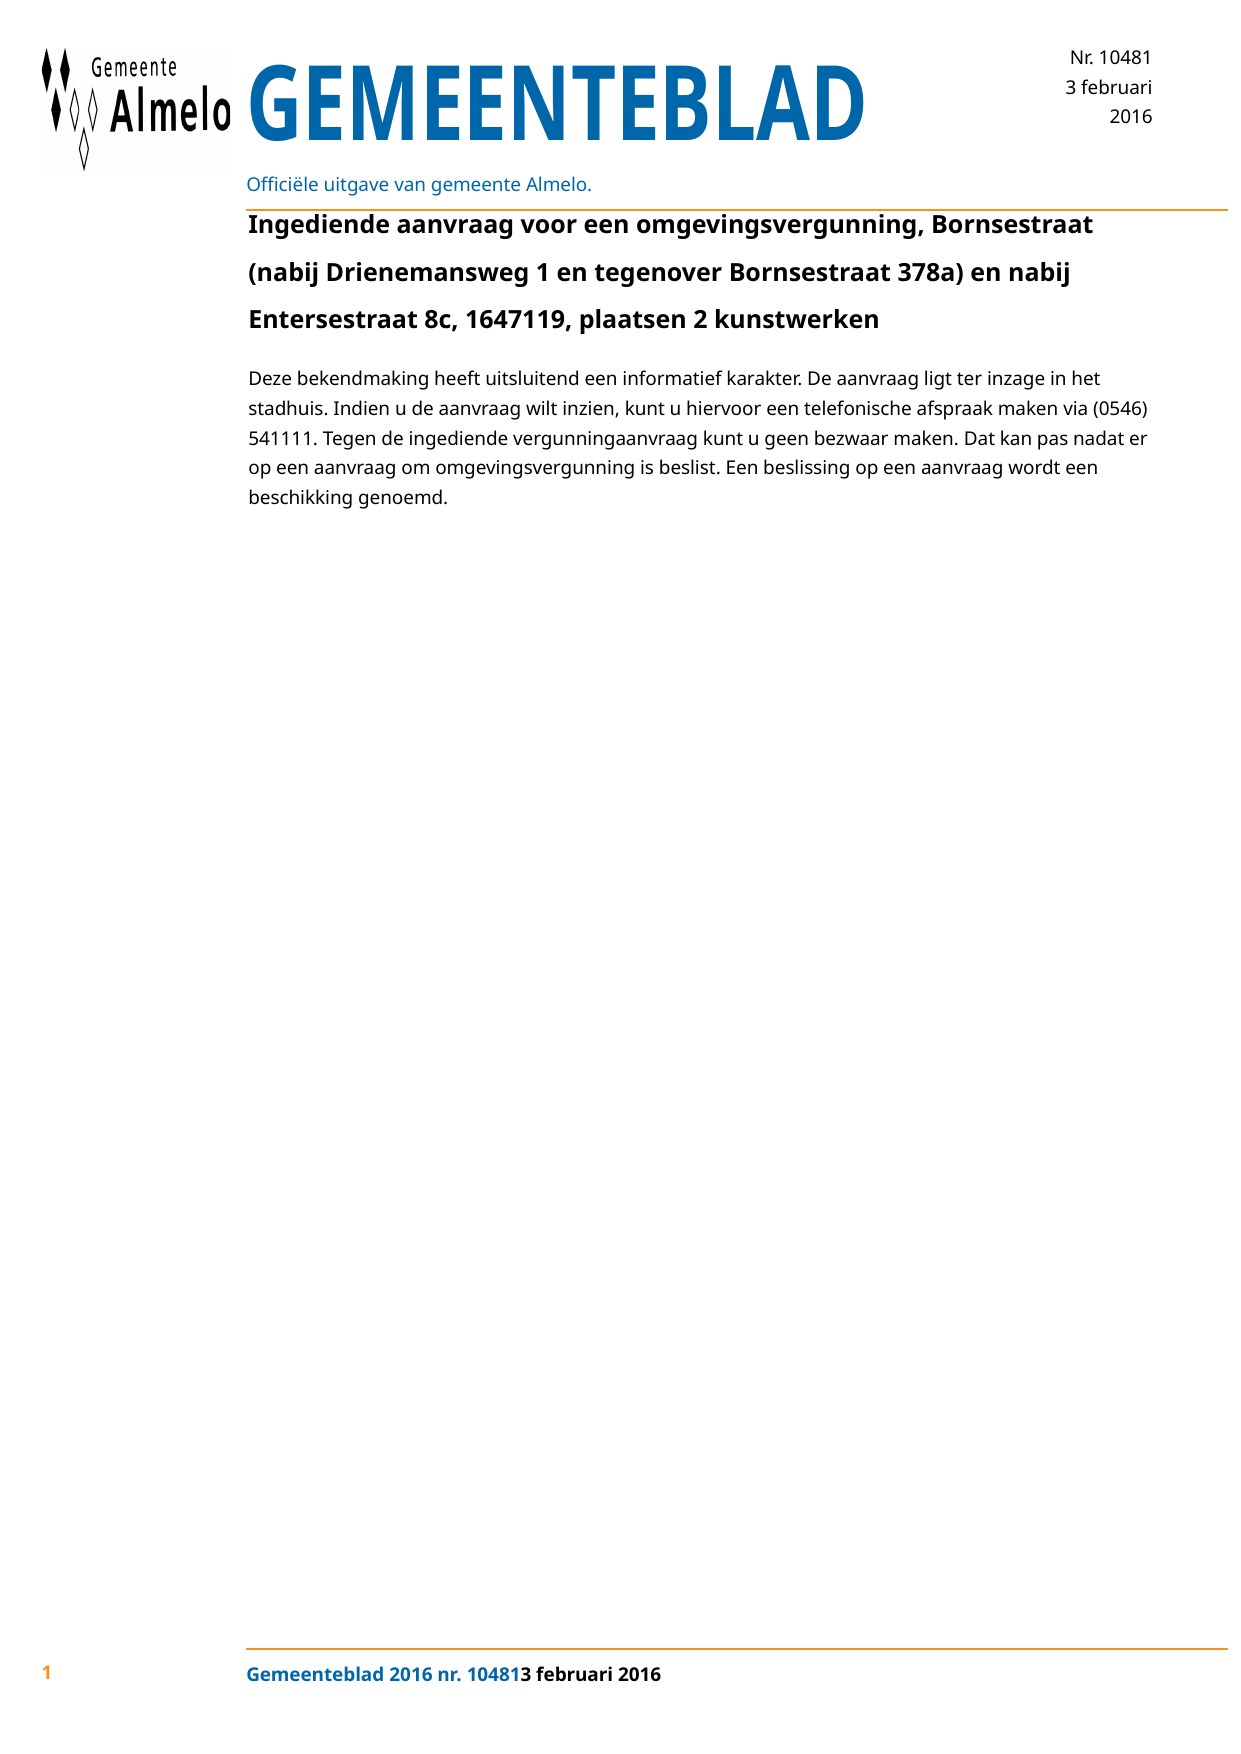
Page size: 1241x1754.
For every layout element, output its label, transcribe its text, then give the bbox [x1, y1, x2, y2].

text Ingediende aanvraag voor een omgevingsvergunning, Bornsestraat (nabij Drienemansweg 1 en tegenover Bornsestraat 378a) en nabij Entersestraat 8c, 1647119, plaatsen 2 kunstwerken [248, 211, 1152, 336]
text Deze bekendmaking heeft uitsluitend een informatief karakter. De aanvraag ligt ter inzage in het stadhuis. Indien u de aanvraag wilt inzien, kunt u hiervoor een telefonische afspraak maken via (0546) 541111. Tegen de ingediende vergunningaanvraag kunt u geen bezwaar maken. Dat kan pas nadat er op een aanvraag om omgevingsvergunning is beslist. Een beslissing op een aanvraag wordt een beschikking genoemd. [248, 366, 1152, 509]
picture [41, 47, 231, 172]
